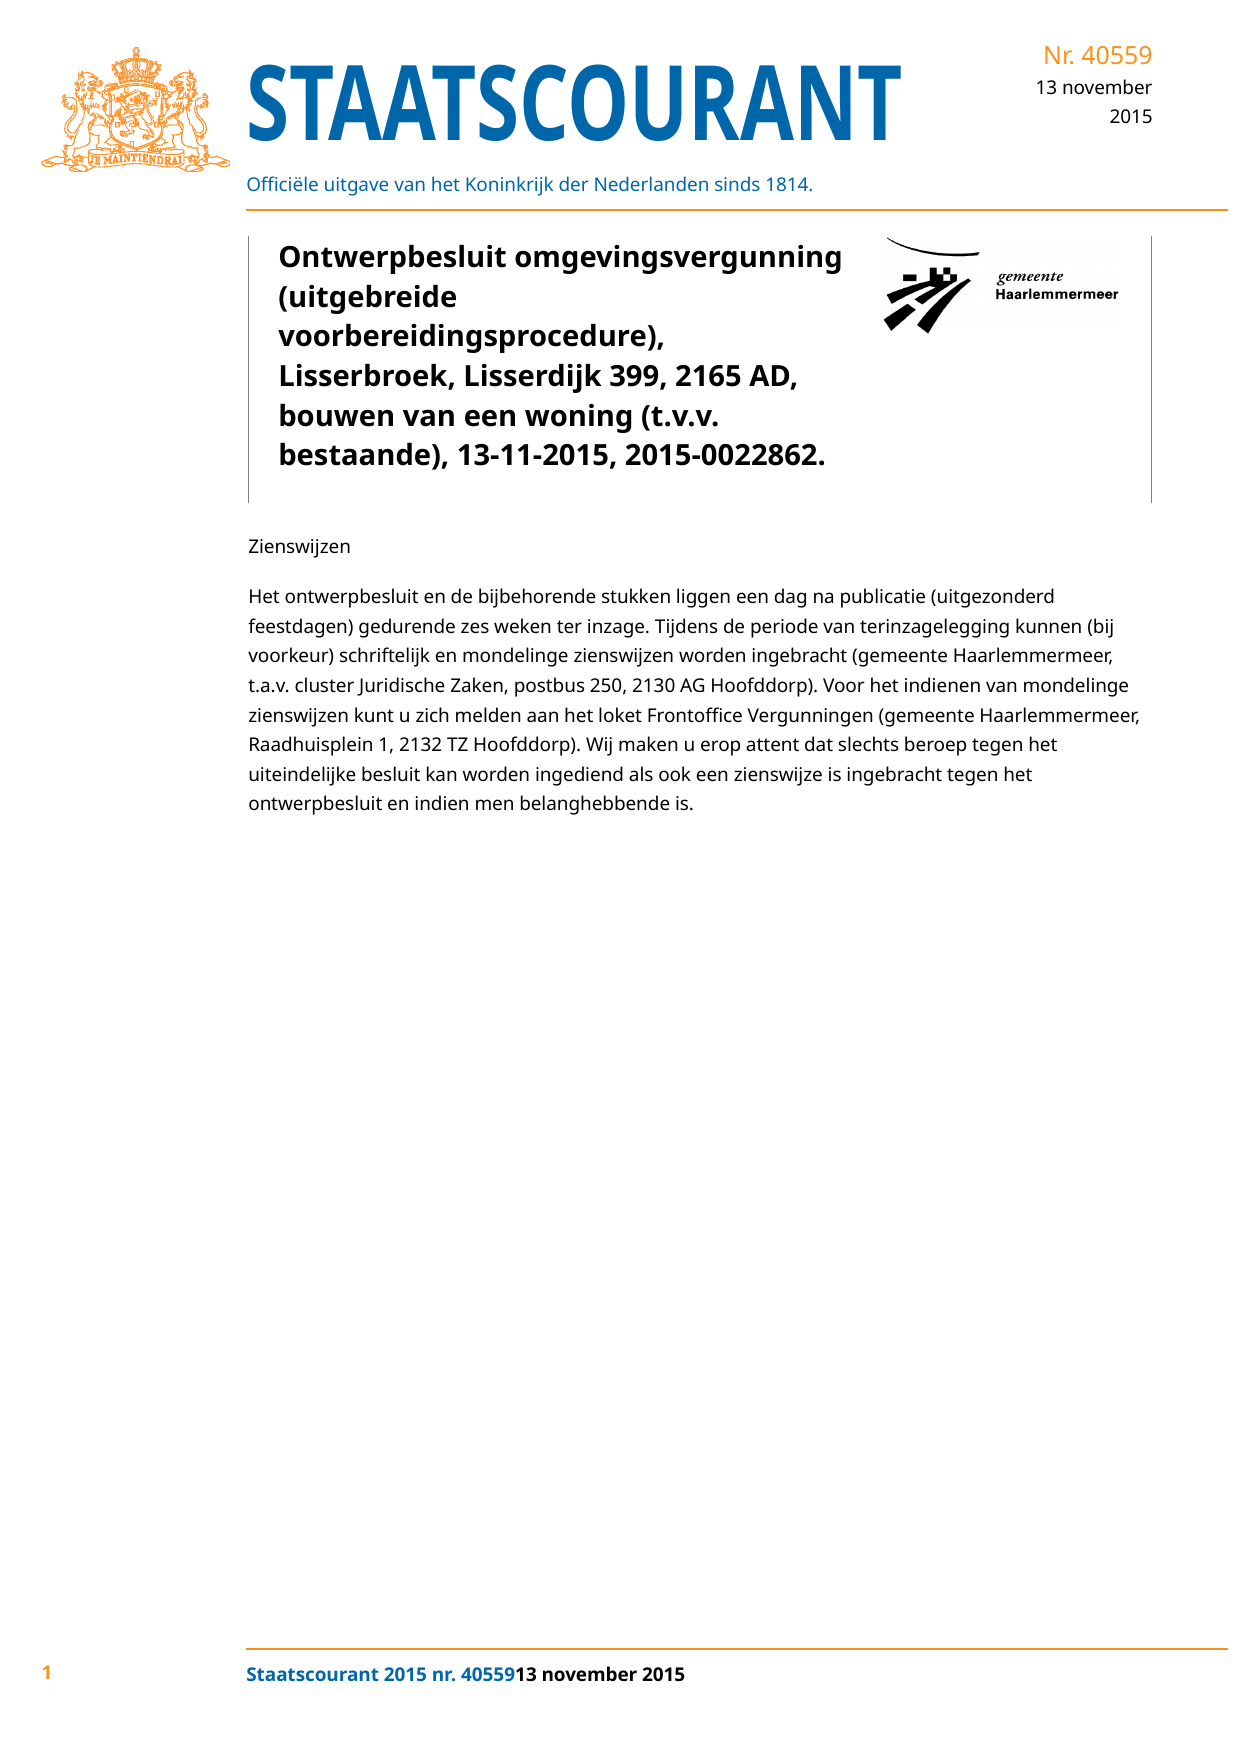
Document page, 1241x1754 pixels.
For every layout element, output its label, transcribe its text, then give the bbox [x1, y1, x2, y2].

picture [41, 47, 231, 172]
picture [882, 236, 1119, 334]
text Het ontwerpbesluit en de bijbehorende stukken liggen een dag na publicatie (uitgezonderd feestdagen) gedurende zes weken ter inzage. Tijdens de periode van terinzagelegging kunnen (bij voorkeur) schriftelijk en mondelinge zienswijzen worden ingebracht (gemeente Haarlemmermeer, t.a.v. cluster Juridische Zaken, postbus 250, 2130 AG Hoofddorp). Voor het indienen van mondelinge zienswijzen kunt u zich melden aan het loket Frontoffice Vergunningen (gemeente Haarlemmermeer, Raadhuisplein 1, 2132 TZ Hoofddorp). Wij maken u erop attent dat slechts beroep tegen het uiteindelijke besluit kan worden ingediend als ook een zienswijze is ingebracht tegen het ontwerpbesluit en indien men belanghebbende is. [248, 583, 1152, 816]
table_header [850, 236, 1151, 503]
table_header Ontwerpbesluit omgevingsvergunning (uitgebreide voorbereidingsprocedure), Lisserbroek, Lisserdijk 399, 2165 AD, bouwen van een woning (t.v.v. bestaande), 13-11-2015, 2015-0022862. [249, 236, 850, 503]
text Zienswijzen [248, 533, 1152, 559]
